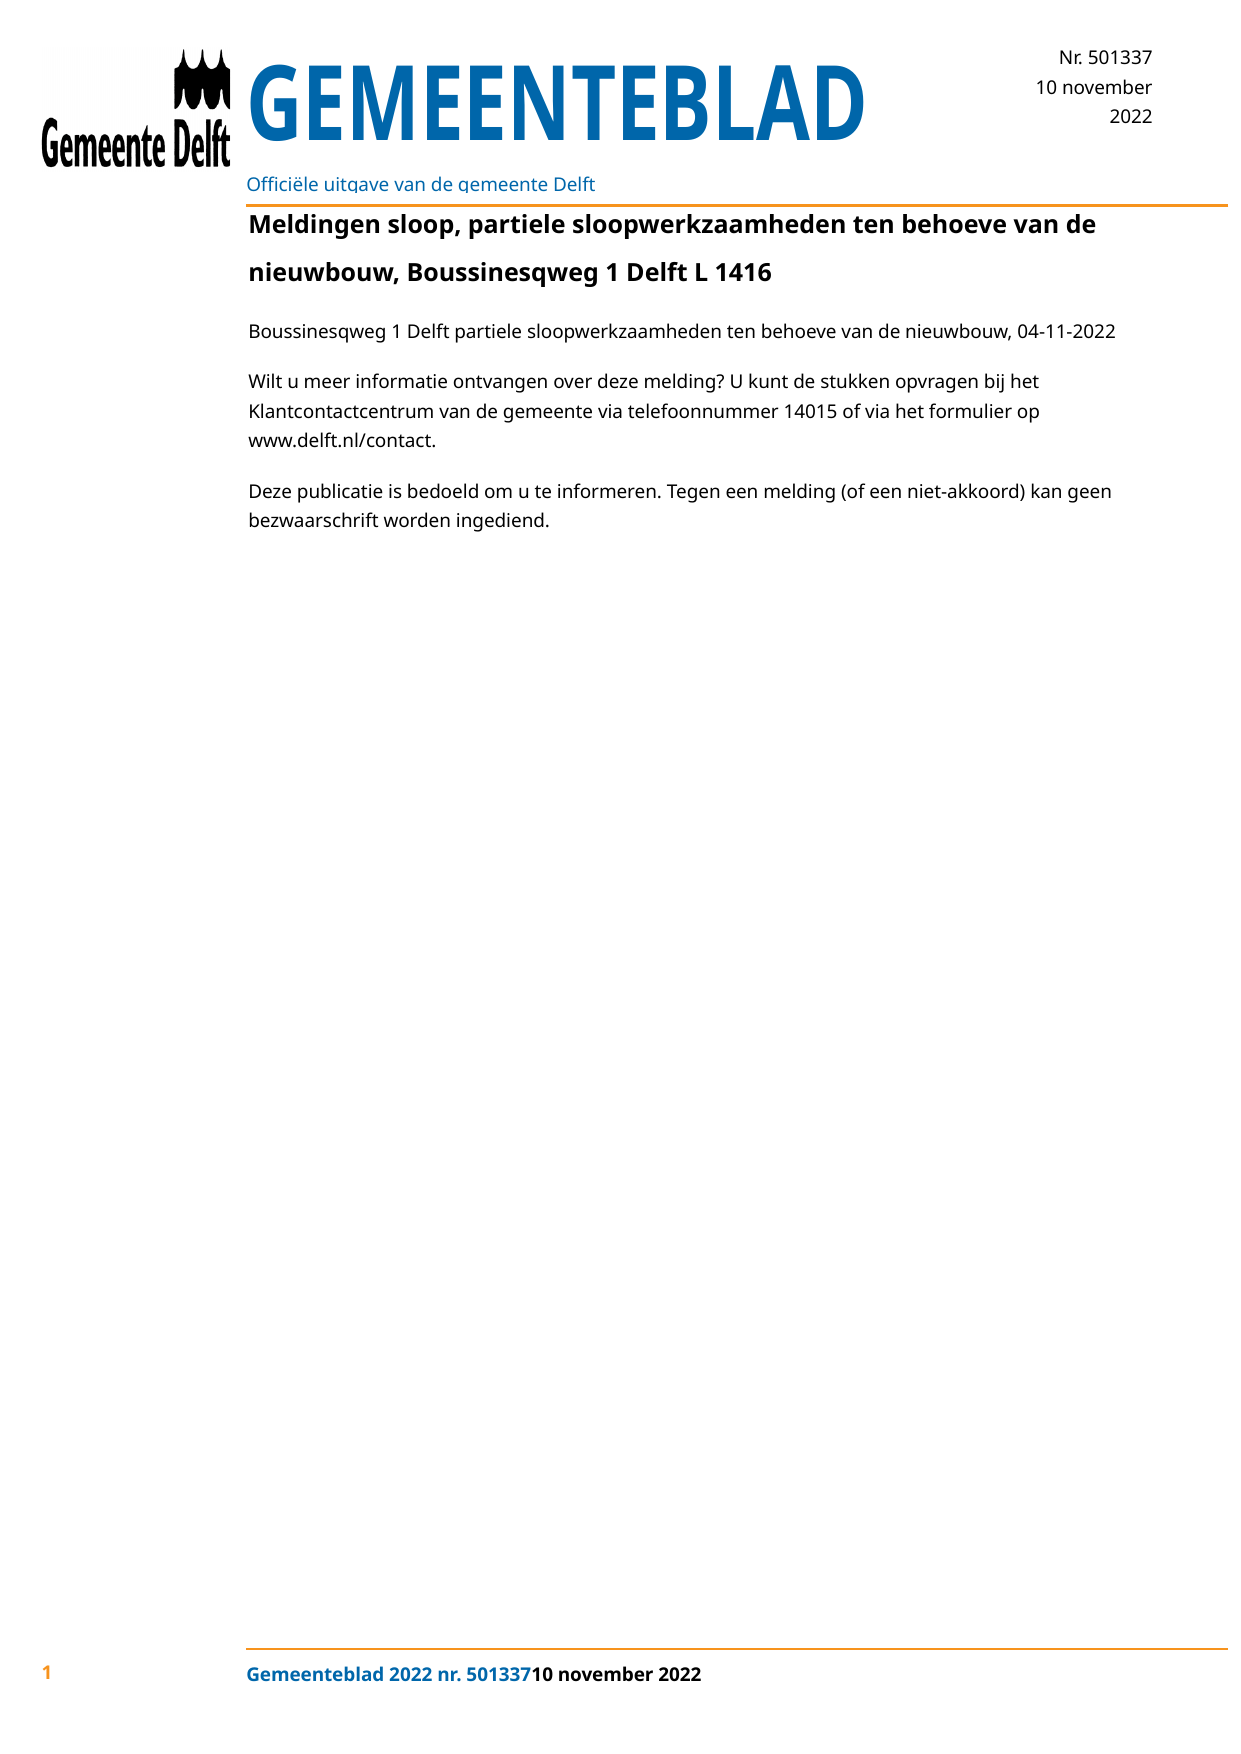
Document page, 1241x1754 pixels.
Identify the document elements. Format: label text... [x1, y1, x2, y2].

text Meldingen sloop, partiele sloopwerkzaamheden ten behoeve van de nieuwbouw, Boussinesqweg 1 Delft L 1416 [248, 207, 1152, 288]
picture [41, 47, 231, 172]
text Wilt u meer informatie ontvangen over deze melding? U kunt de stukken opvragen bij het Klantcontactcentrum van de gemeente via telefoonnummer 14015 of via het formulier op www.delft.nl/contact. [248, 368, 1152, 453]
text Boussinesqweg 1 Delft partiele sloopwerkzaamheden ten behoeve van de nieuwbouw, 04-11-2022 [248, 318, 1152, 344]
text Deze publicatie is bedoeld om u te informeren. Tegen een melding (of een niet-akkoord) kan geen bezwaarschrift worden ingediend. [248, 478, 1152, 533]
